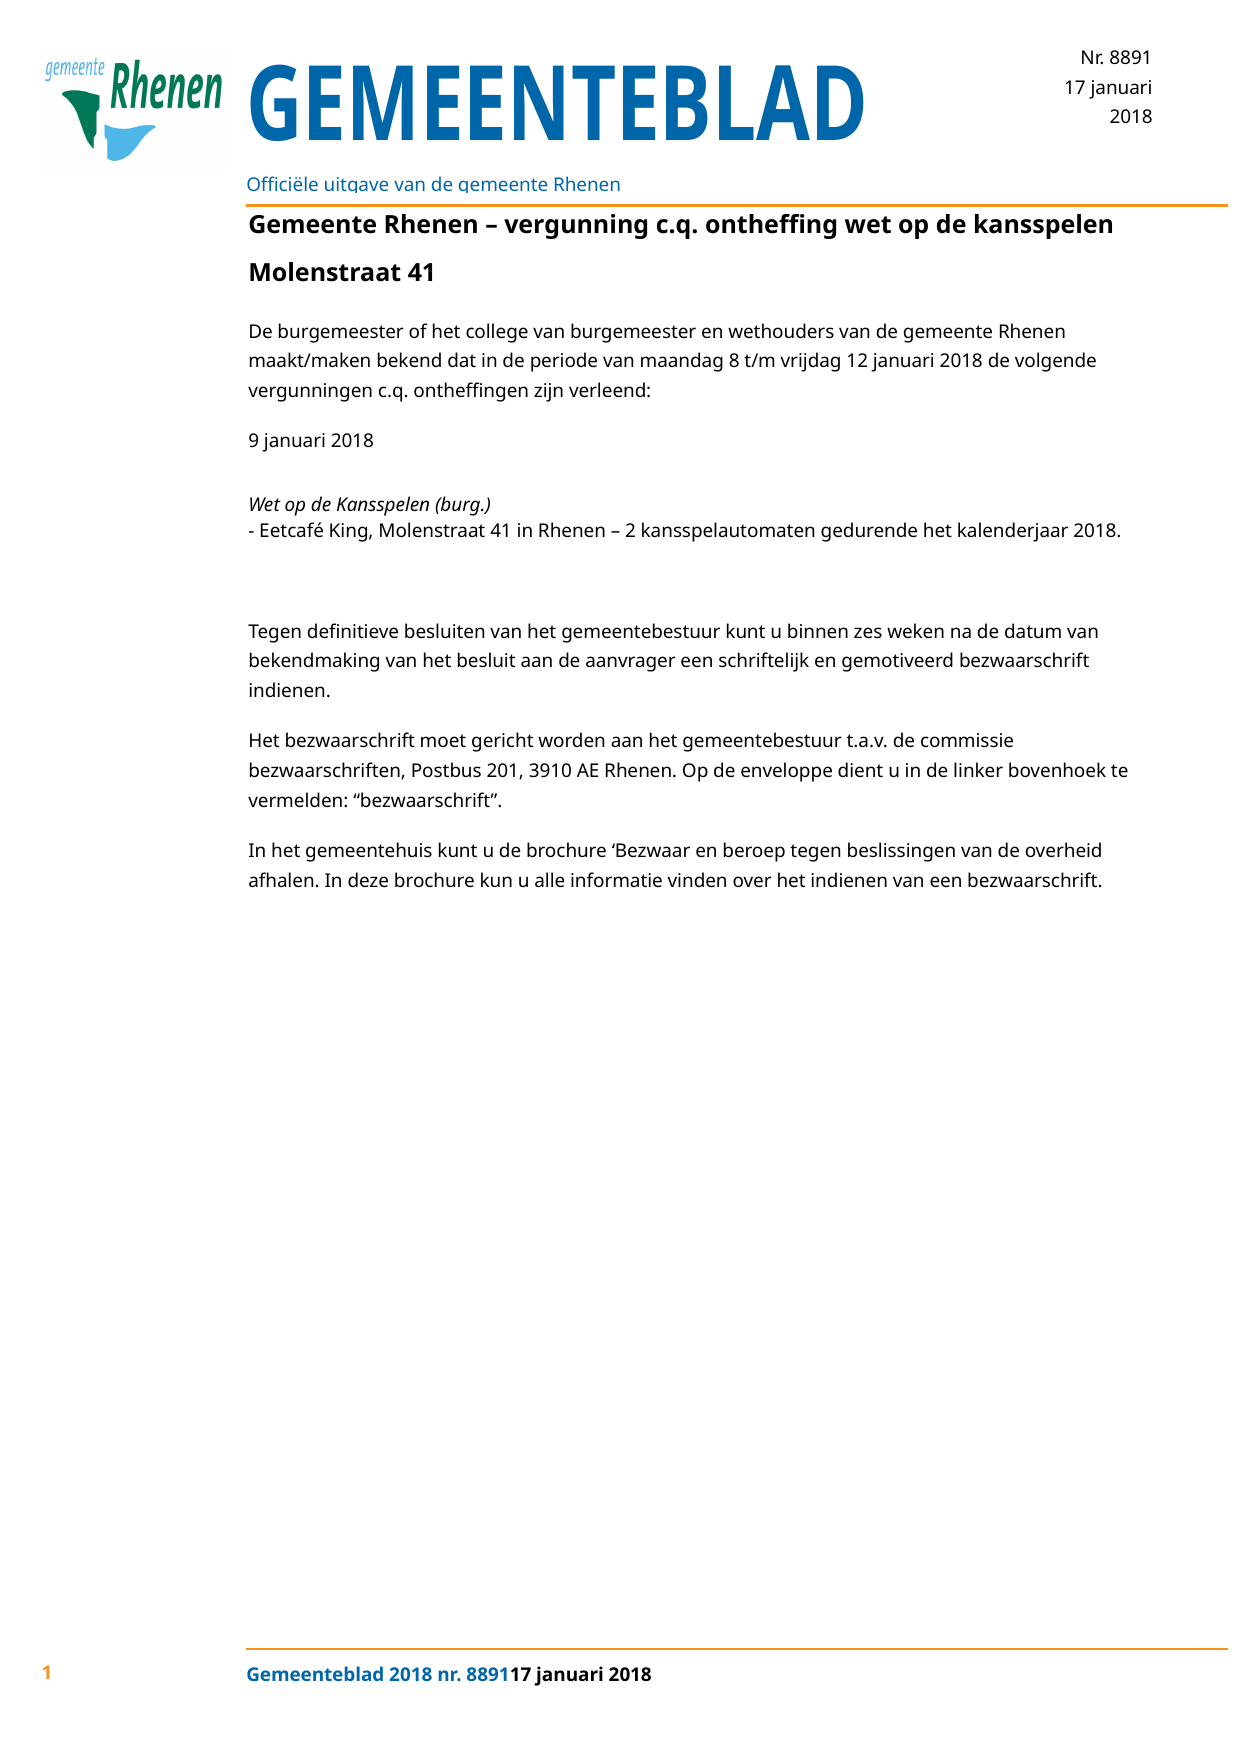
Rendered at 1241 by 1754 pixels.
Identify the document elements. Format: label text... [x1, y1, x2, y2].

text Gemeente Rhenen – vergunning c.q. ontheffing wet op de kansspelen Molenstraat 41 [248, 207, 1152, 288]
text In het gemeentehuis kunt u de brochure ‘Bezwaar en beroep tegen beslissingen van de overheid afhalen. In deze brochure kun u alle informatie vinden over het indienen van een bezwaarschrift. [248, 837, 1152, 892]
text Het bezwaarschrift moet gericht worden aan het gemeentebestuur t.a.v. de commissie bezwaarschriften, Postbus 201, 3910 AE Rhenen. Op de enveloppe dient u in de linker bovenhoek te vermelden: “bezwaarschrift”. [248, 728, 1152, 812]
text 9 januari 2018 [248, 427, 1152, 453]
text Wet op de Kansspelen (burg.) [248, 491, 1152, 517]
text De burgemeester of het college van burgemeester en wethouders van de gemeente Rhenen maakt/maken bekend dat in de periode van maandag 8 t/m vrijdag 12 januari 2018 de volgende vergunningen c.q. ontheffingen zijn verleend: [248, 318, 1152, 403]
text Tegen definitieve besluiten van het gemeentebestuur kunt u binnen zes weken na de datum van bekendmaking van het besluit aan de aanvrager een schriftelijk en gemotiveerd bezwaarschrift indienen. [248, 618, 1152, 703]
text - Eetcafé King, Molenstraat 41 in Rhenen – 2 kansspelautomaten gedurende het kalenderjaar 2018. [248, 517, 1152, 543]
picture [41, 47, 231, 172]
